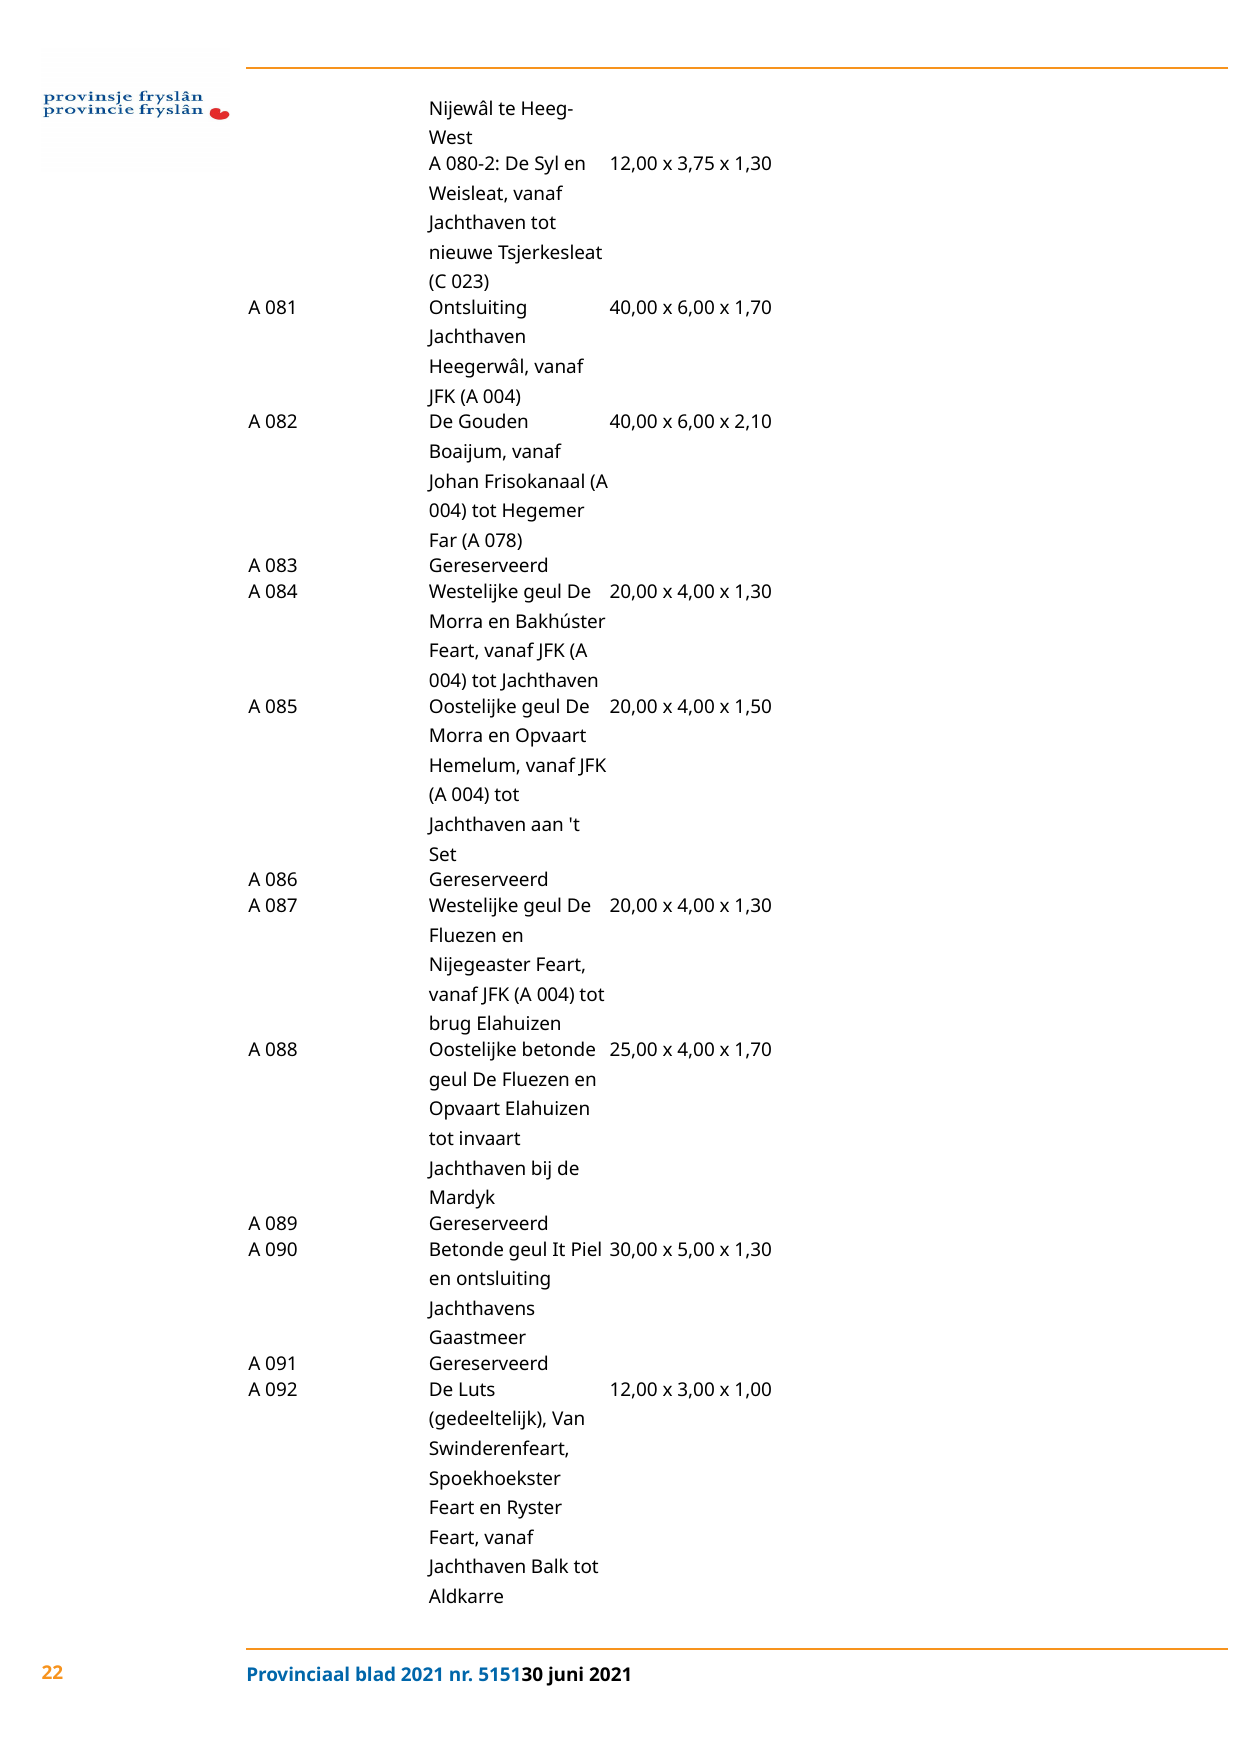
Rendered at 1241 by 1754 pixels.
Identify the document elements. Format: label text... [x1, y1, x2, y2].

table_cell [971, 553, 1152, 578]
table_cell [790, 1036, 971, 1210]
table_cell Westelijke geul De Morra en Bakhúster Feart, vanaf JFK (A 004) tot Jachthaven [429, 579, 609, 693]
table_cell A 080-2: De Syl en Weisleat, vanaf Jachthaven tot nieuwe Tsjerkesleat (C 023) [429, 150, 609, 294]
table_cell [790, 1376, 971, 1609]
table_cell 12,00 x 3,75 x 1,30 [609, 150, 790, 294]
table_cell [971, 693, 1152, 867]
table_cell [790, 294, 971, 409]
table_cell [790, 95, 971, 150]
table_cell [971, 1236, 1152, 1350]
table_cell [971, 867, 1152, 892]
table_cell [790, 553, 971, 578]
table_cell Gereserveerd [429, 1210, 609, 1236]
table_cell [790, 409, 971, 553]
table_cell Gereserveerd [429, 553, 609, 578]
table_cell Oostelijke geul De Morra en Opvaart Hemelum, vanaf JFK (A 004) tot Jachthaven aan 't Set [429, 693, 609, 867]
table_cell Oostelijke betonde geul De Fluezen en Opvaart Elahuizen tot invaart Jachthaven bij de Mardyk [429, 1036, 609, 1210]
table_cell Betonde geul It Piel en ontsluiting Jachthavens Gaastmeer [429, 1236, 609, 1350]
picture [41, 47, 231, 172]
table_cell [609, 867, 790, 892]
table_cell Gereserveerd [429, 1350, 609, 1376]
table_cell 20,00 x 4,00 x 1,50 [609, 693, 790, 867]
table_cell A 087 [248, 892, 429, 1036]
table_cell Westelijke geul De Fluezen en Nijegeaster Feart, vanaf JFK (A 004) tot brug Elahuizen [429, 892, 609, 1036]
table_cell [790, 693, 971, 867]
table_cell 12,00 x 3,00 x 1,00 [609, 1376, 790, 1609]
table_cell A 086 [248, 867, 429, 892]
table_cell A 090 [248, 1236, 429, 1350]
table_cell [609, 553, 790, 578]
table_cell A 083 [248, 553, 429, 578]
table_cell [971, 1350, 1152, 1376]
table_cell [971, 1376, 1152, 1609]
table_cell [971, 1036, 1152, 1210]
table_cell [790, 1350, 971, 1376]
table_cell A 085 [248, 693, 429, 867]
table_cell 25,00 x 4,00 x 1,70 [609, 1036, 790, 1210]
table_cell Ontsluiting Jachthaven Heegerwâl, vanaf JFK (A 004) [429, 294, 609, 409]
table_cell [971, 579, 1152, 693]
table_cell De Gouden Boaijum, vanaf Johan Frisokanaal (A 004) tot Hegemer Far (A 078) [429, 409, 609, 553]
table_cell [609, 1210, 790, 1236]
table_cell 20,00 x 4,00 x 1,30 [609, 579, 790, 693]
table_cell [248, 95, 429, 294]
table_cell [790, 867, 971, 892]
table_cell A 091 [248, 1350, 429, 1376]
table_cell A 092 [248, 1376, 429, 1609]
table_cell 20,00 x 4,00 x 1,30 [609, 892, 790, 1036]
table_cell 30,00 x 5,00 x 1,30 [609, 1236, 790, 1350]
table_cell [971, 294, 1152, 409]
table_cell 40,00 x 6,00 x 1,70 [609, 294, 790, 409]
table_cell [971, 409, 1152, 553]
table_cell [790, 150, 971, 294]
table_cell 40,00 x 6,00 x 2,10 [609, 409, 790, 553]
table_cell Nijewâl te Heeg-West [429, 95, 609, 150]
table_cell A 082 [248, 409, 429, 553]
table_cell [790, 1210, 971, 1236]
table_cell Gereserveerd [429, 867, 609, 892]
table_cell [609, 95, 790, 150]
table_cell [790, 892, 971, 1036]
table_cell A 088 [248, 1036, 429, 1210]
table_cell [609, 1350, 790, 1376]
table_cell [971, 95, 1152, 150]
table_cell [971, 892, 1152, 1036]
table_cell A 081 [248, 294, 429, 409]
table_cell A 084 [248, 579, 429, 693]
table_cell A 089 [248, 1210, 429, 1236]
table_cell [790, 579, 971, 693]
table_cell De Luts (gedeeltelijk), Van Swinderenfeart, Spoekhoekster Feart en Ryster Feart, vanaf Jachthaven Balk tot Aldkarre [429, 1376, 609, 1609]
table_cell [971, 1210, 1152, 1236]
table_cell [971, 150, 1152, 294]
table_cell [790, 1236, 971, 1350]
